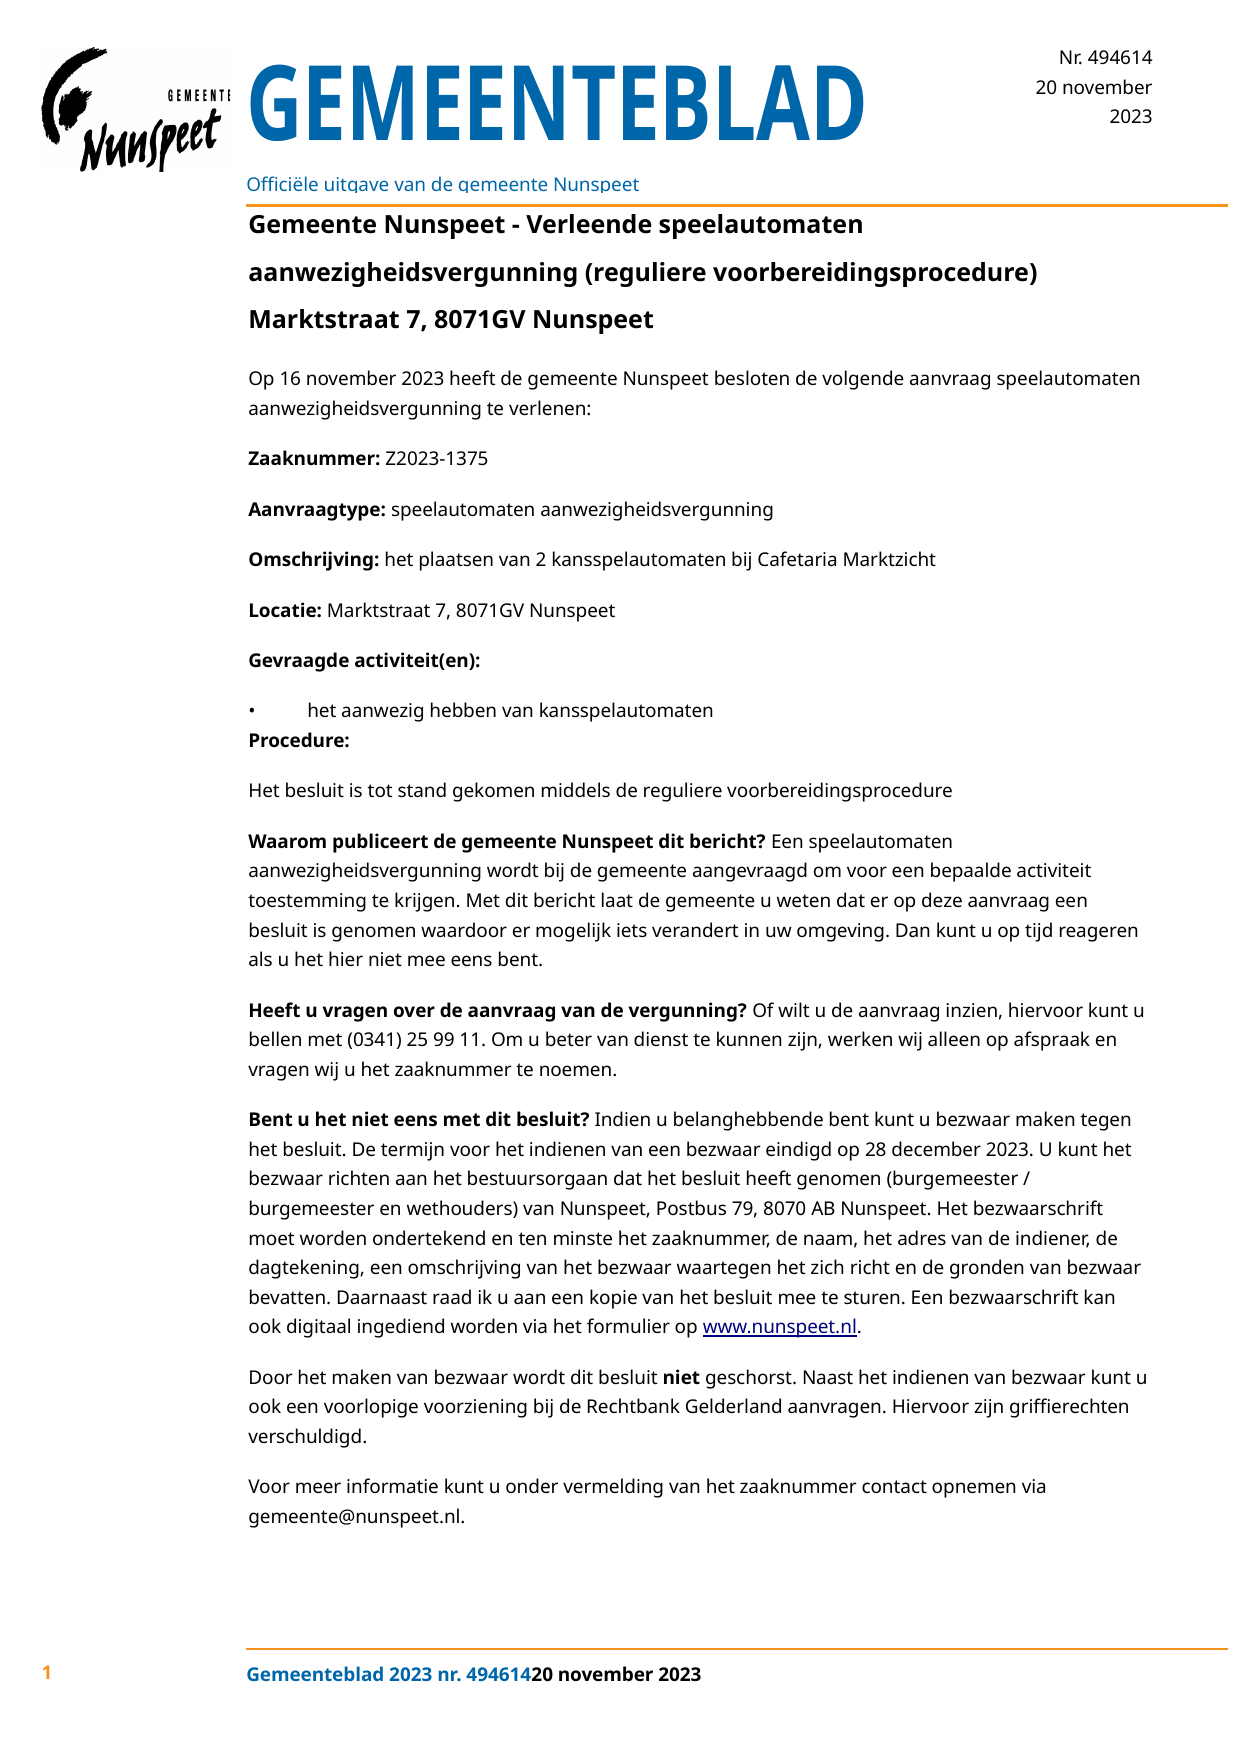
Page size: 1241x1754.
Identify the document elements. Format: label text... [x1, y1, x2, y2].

picture [41, 47, 231, 172]
text Waarom publiceert de gemeente Nunspeet dit bericht? Een speelautomaten aanwezigheidsvergunning wordt bij de gemeente aangevraagd om voor een bepaalde activiteit toestemming te krijgen. Met dit bericht laat de gemeente u weten dat er op deze aanvraag een besluit is genomen waardoor er mogelijk iets verandert in uw omgeving. Dan kunt u op tijd reageren als u het hier niet mee eens bent. [248, 828, 1152, 972]
text Omschrijving: het plaatsen van 2 kansspelautomaten bij Cafetaria Marktzicht [248, 546, 1152, 572]
text Zaaknummer: Z2023-1375 [248, 446, 1152, 471]
text Gemeente Nunspeet - Verleende speelautomaten aanwezigheidsvergunning (reguliere voorbereidingsprocedure) Marktstraat 7, 8071GV Nunspeet [248, 207, 1152, 336]
text Op 16 november 2023 heeft de gemeente Nunspeet besloten de volgende aanvraag speelautomaten aanwezigheidsvergunning te verlenen: [248, 366, 1152, 421]
text Locatie: Marktstraat 7, 8071GV Nunspeet [248, 597, 1152, 622]
text Procedure: [248, 727, 1152, 753]
text Gevraagde activiteit(en): [248, 647, 1152, 673]
text Door het maken van bezwaar wordt dit besluit niet geschorst. Naast het indienen van bezwaar kunt u ook een voorlopige voorziening bij de Rechtbank Gelderland aanvragen. Hiervoor zijn griffierechten verschuldigd. [248, 1364, 1152, 1449]
list het aanwezig hebben van kansspelautomaten [248, 698, 1152, 723]
text Aanvraagtype: speelautomaten aanwezigheidsvergunning [248, 496, 1152, 522]
text Bent u het niet eens met dit besluit? Indien u belanghebbende bent kunt u bezwaar maken tegen het besluit. De termijn voor het indienen van een bezwaar eindigd op 28 december 2023. U kunt het bezwaar richten aan het bestuursorgaan dat het besluit heeft genomen (burgemeester / burgemeester en wethouders) van Nunspeet, Postbus 79, 8070 AB Nunspeet. Het bezwaarschrift moet worden ondertekend en ten minste het zaaknummer, de naam, het adres van de indiener, de dagtekening, een omschrijving van het bezwaar waartegen het zich richt en de gronden van bezwaar bevatten. Daarnaast raad ik u aan een kopie van het besluit mee te sturen. Een bezwaarschrift kan ook digitaal ingediend worden via het formulier op www.nunspeet.nl. [248, 1106, 1152, 1339]
text Heeft u vragen over de aanvraag van de vergunning? Of wilt u de aanvraag inzien, hiervoor kunt u bellen met (0341) 25 99 11. Om u beter van dienst te kunnen zijn, werken wij alleen op afspraak en vragen wij u het zaaknummer te noemen. [248, 997, 1152, 1082]
text Het besluit is tot stand gekomen middels de reguliere voorbereidingsprocedure [248, 778, 1152, 803]
text Voor meer informatie kunt u onder vermelding van het zaaknummer contact opnemen via gemeente@nunspeet.nl. [248, 1473, 1152, 1529]
